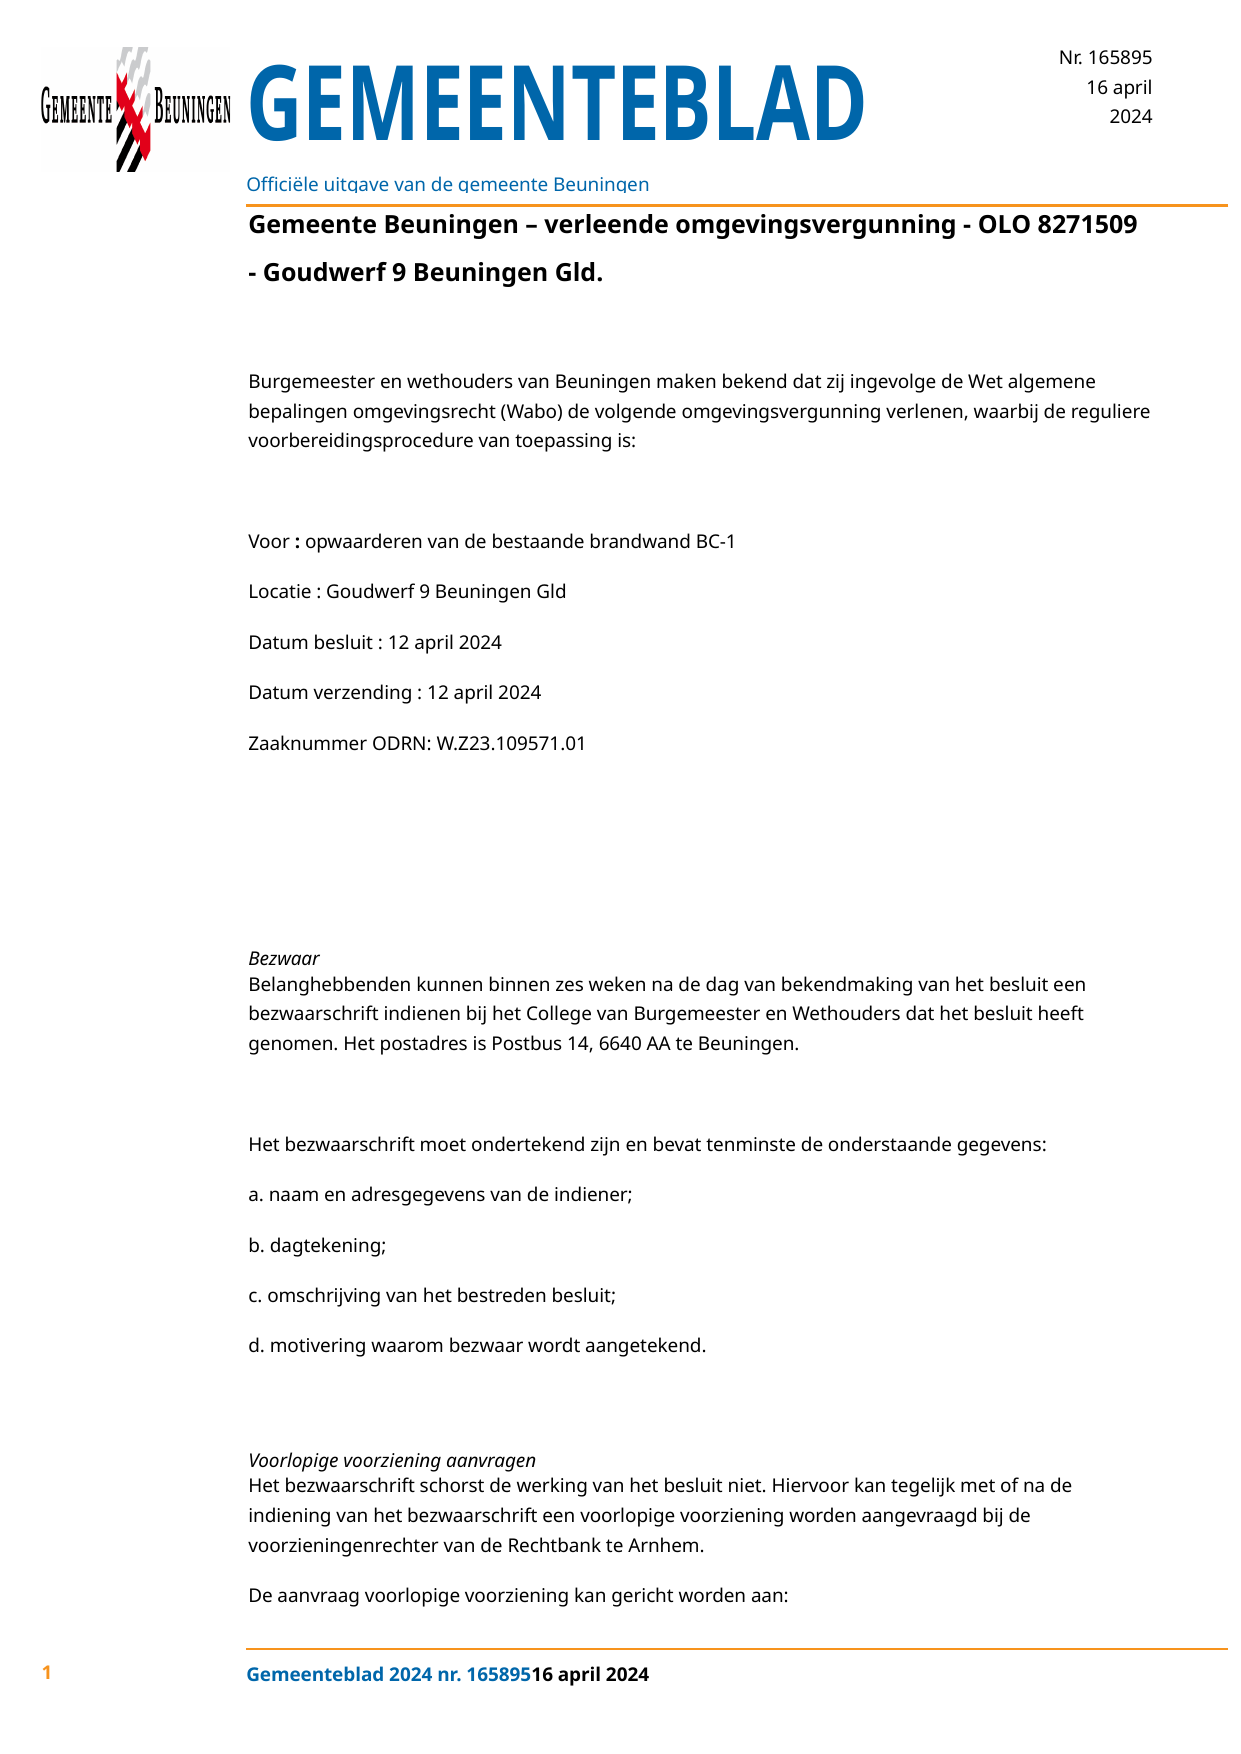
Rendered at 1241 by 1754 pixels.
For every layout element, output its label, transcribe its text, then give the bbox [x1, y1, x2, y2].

text Zaaknummer ODRN: W.Z23.109571.01 [248, 730, 1152, 756]
text Belanghebbenden kunnen binnen zes weken na de dag van bekendmaking van het besluit een bezwaarschrift indienen bij het College van Burgemeester en Wethouders dat het besluit heeft genomen. Het postadres is Postbus 14, 6640 AA te Beuningen. [248, 971, 1152, 1056]
text Datum verzending : 12 april 2024 [248, 679, 1152, 705]
text Bezwaar [248, 945, 1152, 971]
text a. naam en adresgegevens van de indiener; [248, 1181, 1152, 1207]
text Datum besluit : 12 april 2024 [248, 629, 1152, 655]
text c. omschrijving van het bestreden besluit; [248, 1282, 1152, 1308]
text Gemeente Beuningen – verleende omgevingsvergunning - OLO 8271509 - Goudwerf 9 Beuningen Gld. [248, 207, 1152, 288]
text Het bezwaarschrift schorst de werking van het besluit niet. Hiervoor kan tegelijk met of na de indiening van het bezwaarschrift een voorlopige voorziening worden aangevraagd bij de voorzieningenrechter van de Rechtbank te Arnhem. [248, 1473, 1152, 1558]
text Voorlopige voorziening aanvragen [248, 1447, 1152, 1473]
text b. dagtekening; [248, 1232, 1152, 1257]
text Burgemeester en wethouders van Beuningen maken bekend dat zij ingevolge de Wet algemene bepalingen omgevingsrecht (Wabo) de volgende omgevingsvergunning verlenen, waarbij de reguliere voorbereidingsprocedure van toepassing is: [248, 368, 1152, 453]
picture [41, 47, 231, 172]
text d. motivering waarom bezwaar wordt aangetekend. [248, 1333, 1152, 1358]
text Het bezwaarschrift moet ondertekend zijn en bevat tenminste de onderstaande gegevens: [248, 1131, 1152, 1157]
text De aanvraag voorlopige voorziening kan gericht worden aan: [248, 1582, 1152, 1608]
text Locatie : Goudwerf 9 Beuningen Gld [248, 579, 1152, 604]
text Voor : opwaarderen van de bestaande brandwand BC-1 [248, 528, 1152, 554]
